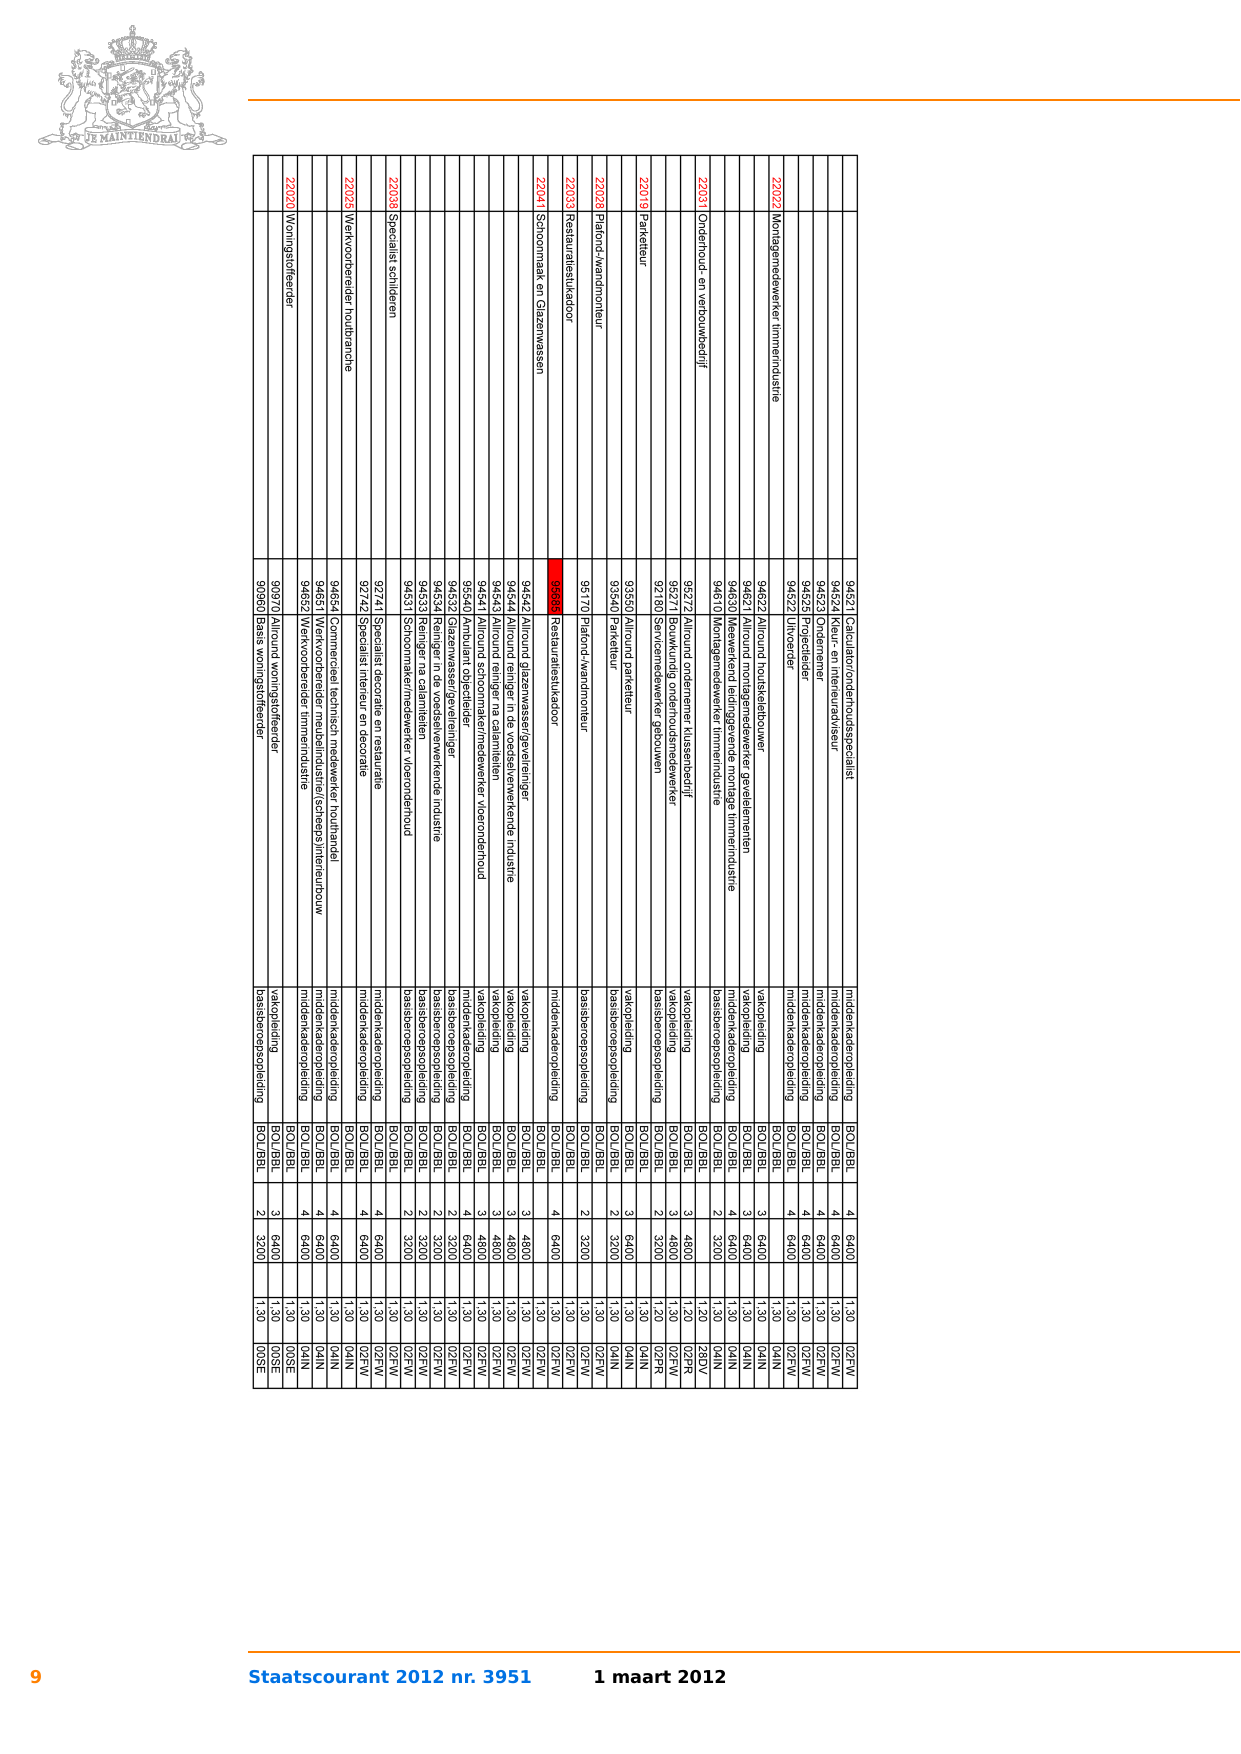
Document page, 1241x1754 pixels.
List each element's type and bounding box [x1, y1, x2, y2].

picture [248, 151, 863, 1392]
picture [38, 25, 227, 150]
